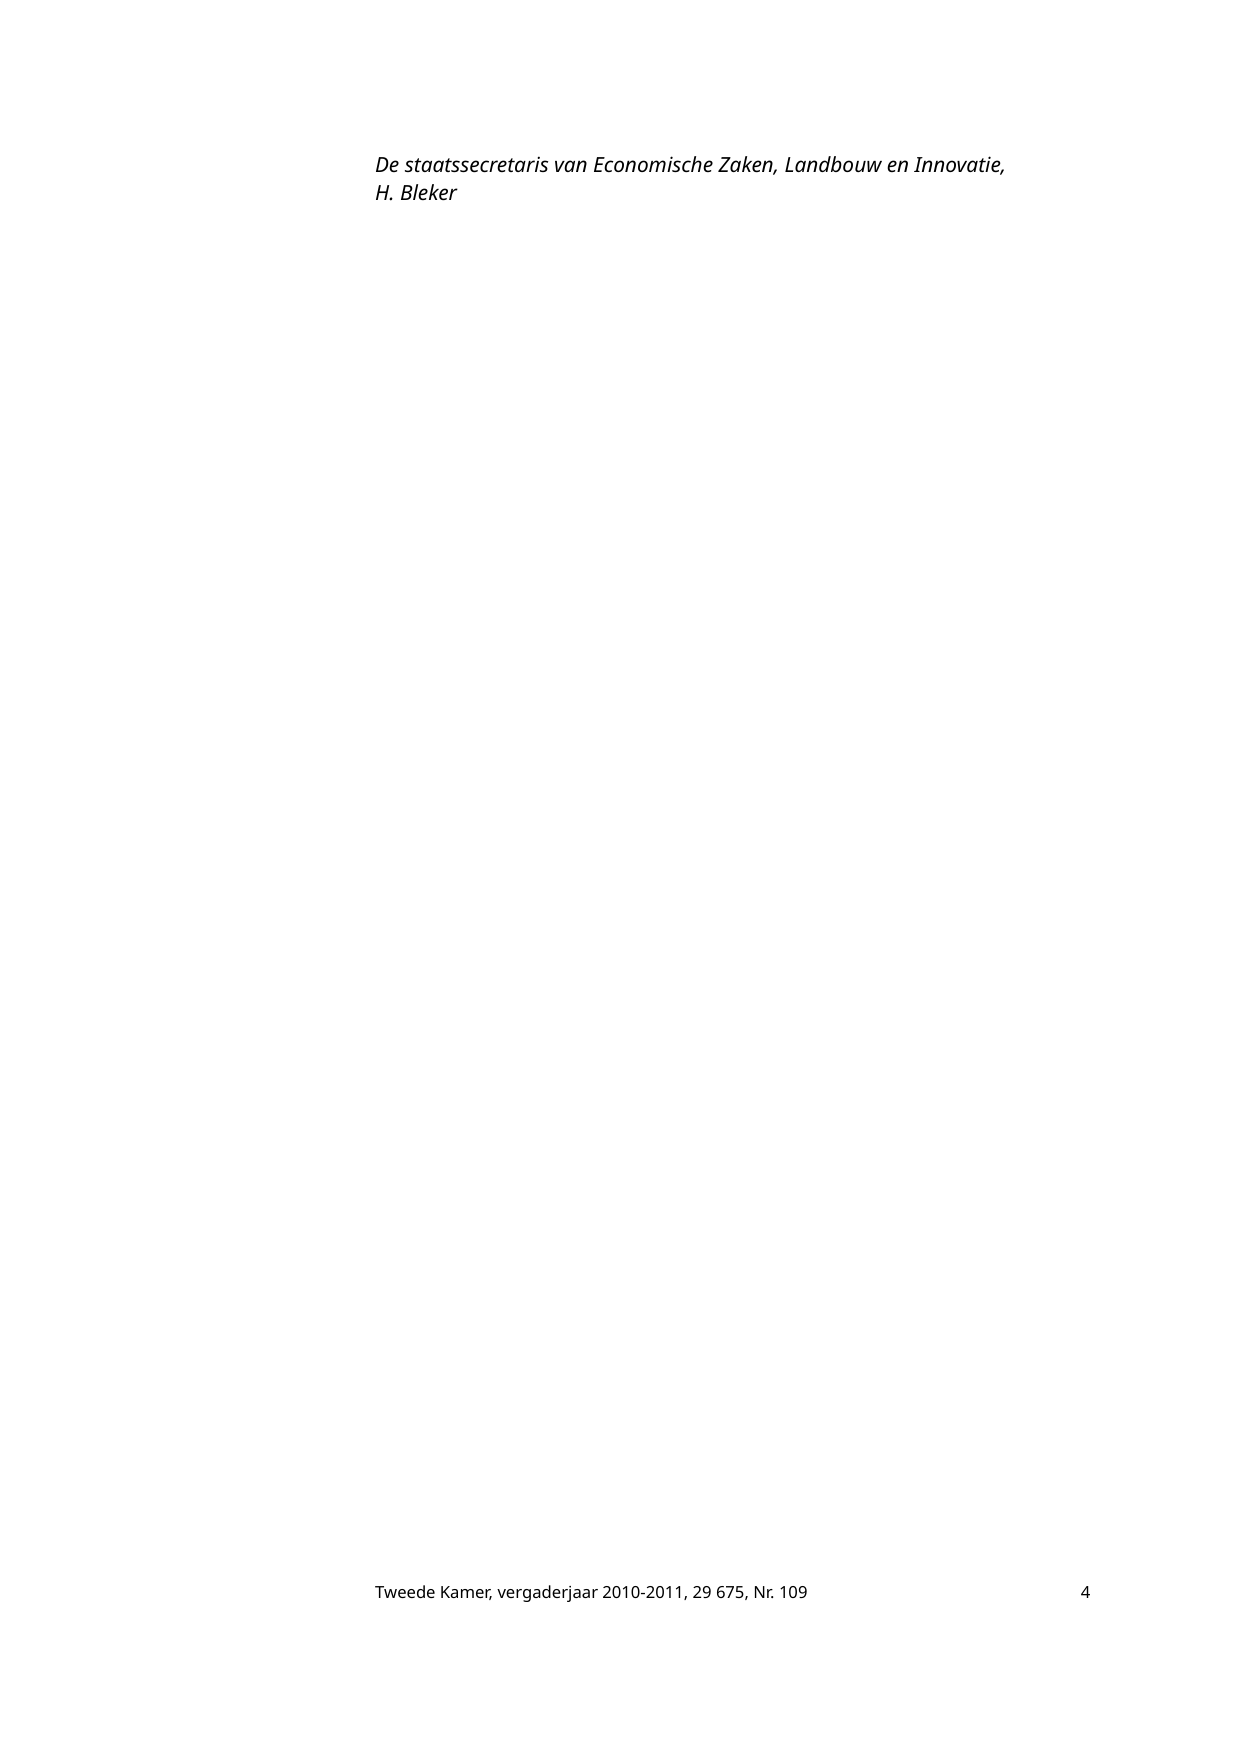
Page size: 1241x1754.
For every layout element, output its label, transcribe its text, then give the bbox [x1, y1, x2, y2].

text De staatssecretaris van Economische Zaken, Landbouw en Innovatie, [375, 150, 1090, 178]
text H. Bleker [375, 178, 1090, 207]
